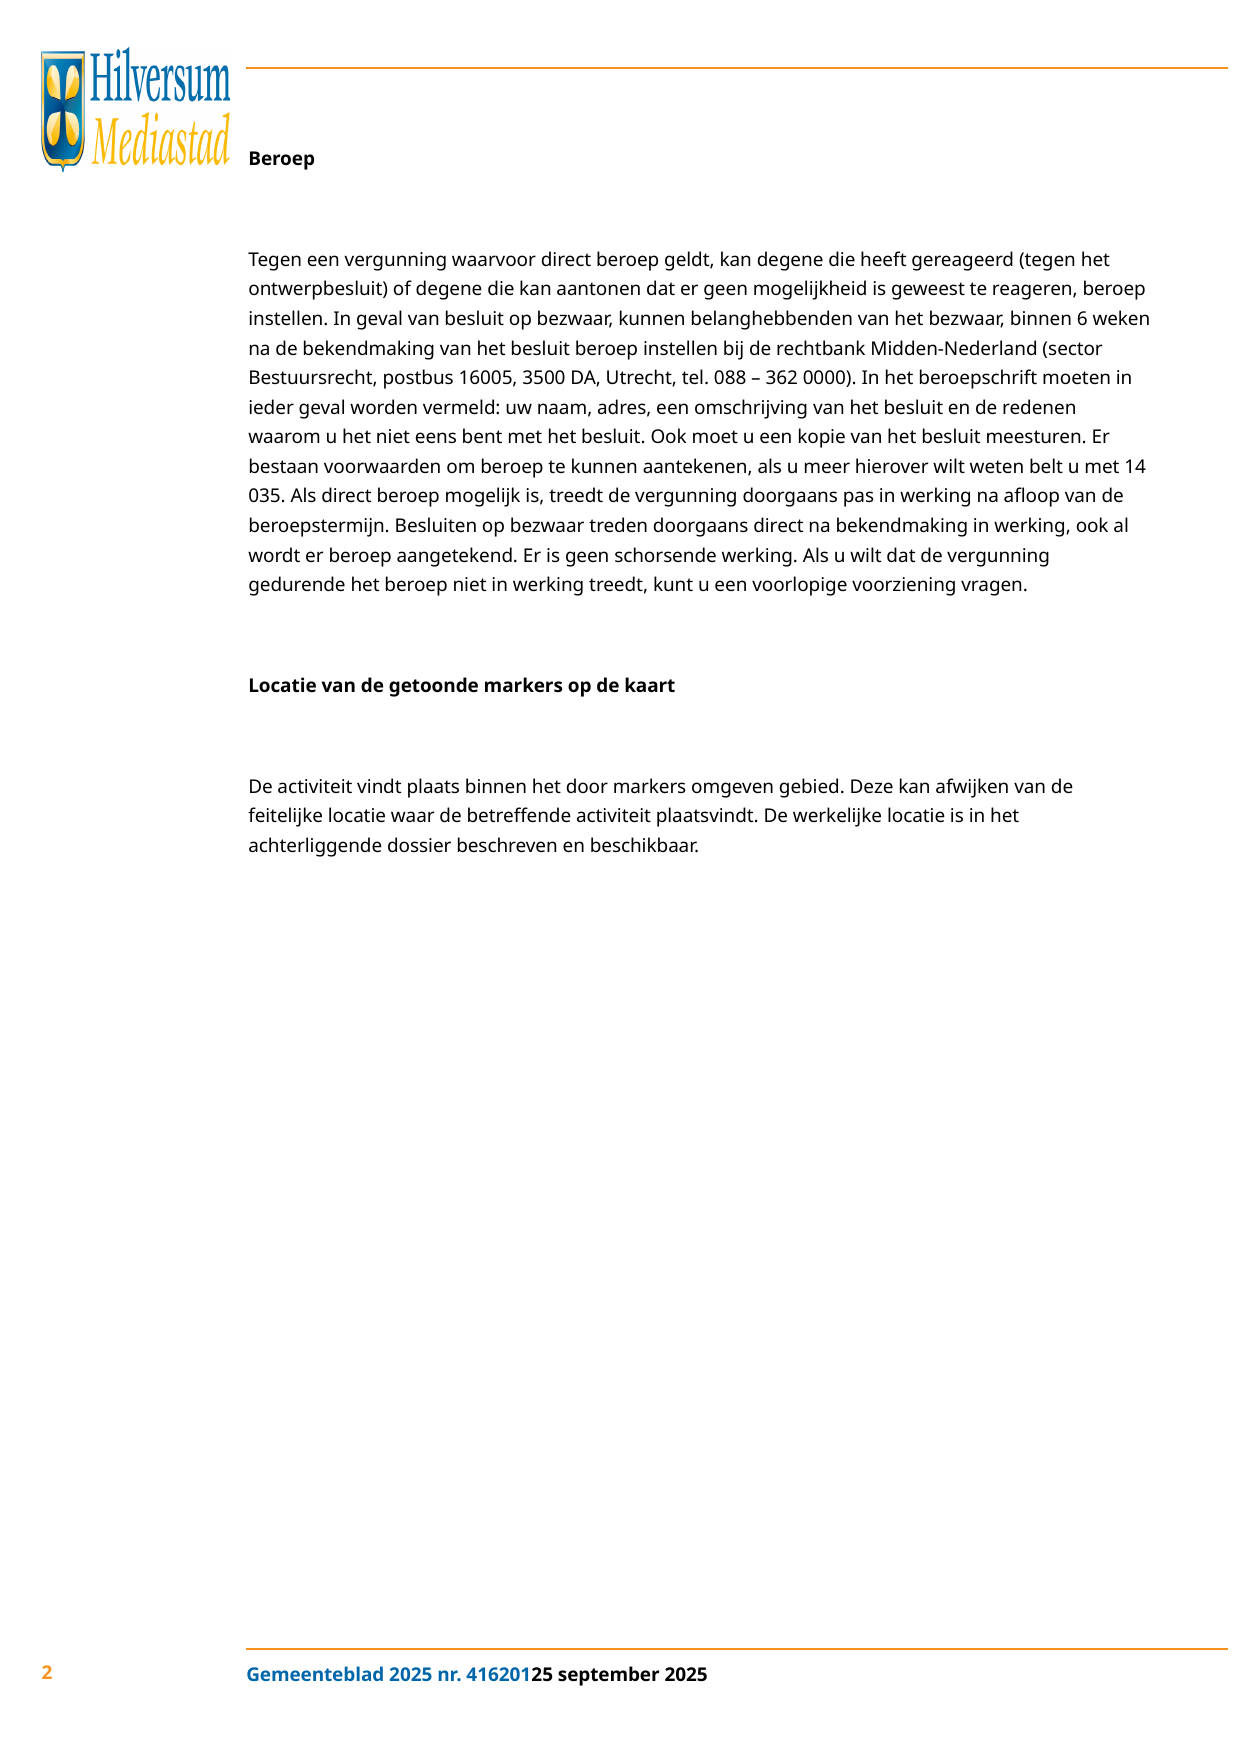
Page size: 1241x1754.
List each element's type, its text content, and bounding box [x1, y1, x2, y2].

text De activiteit vindt plaats binnen het door markers omgeven gebied. Deze kan afwijken van de feitelijke locatie waar de betreffende activiteit plaatsvindt. De werkelijke locatie is in het achterliggende dossier beschreven en beschikbaar. [248, 773, 1152, 858]
text Locatie van de getoonde markers op de kaart [248, 672, 1152, 698]
text Tegen een vergunning waarvoor direct beroep geldt, kan degene die heeft gereageerd (tegen het ontwerpbesluit) of degene die kan aantonen dat er geen mogelijkheid is geweest te reageren, beroep instellen. In geval van besluit op bezwaar, kunnen belanghebbenden van het bezwaar, binnen 6 weken na de bekendmaking van het besluit beroep instellen bij de rechtbank Midden-Nederland (sector Bestuursrecht, postbus 16005, 3500 DA, Utrecht, tel. 088 – 362 0000). In het beroepschrift moeten in ieder geval worden vermeld: uw naam, adres, een omschrijving van het besluit en de redenen waarom u het niet eens bent met het besluit. Ook moet u een kopie van het besluit meesturen. Er bestaan voorwaarden om beroep te kunnen aantekenen, als u meer hierover wilt weten belt u met 14 035. Als direct beroep mogelijk is, treedt de vergunning doorgaans pas in werking na afloop van de beroepstermijn. Besluiten op bezwaar treden doorgaans direct na bekendmaking in werking, ook al wordt er beroep aangetekend. Er is geen schorsende werking. Als u wilt dat de vergunning gedurende het beroep niet in werking treedt, kunt u een voorlopige voorziening vragen. [248, 246, 1152, 597]
picture [41, 47, 231, 172]
text Beroep [248, 145, 1152, 171]
